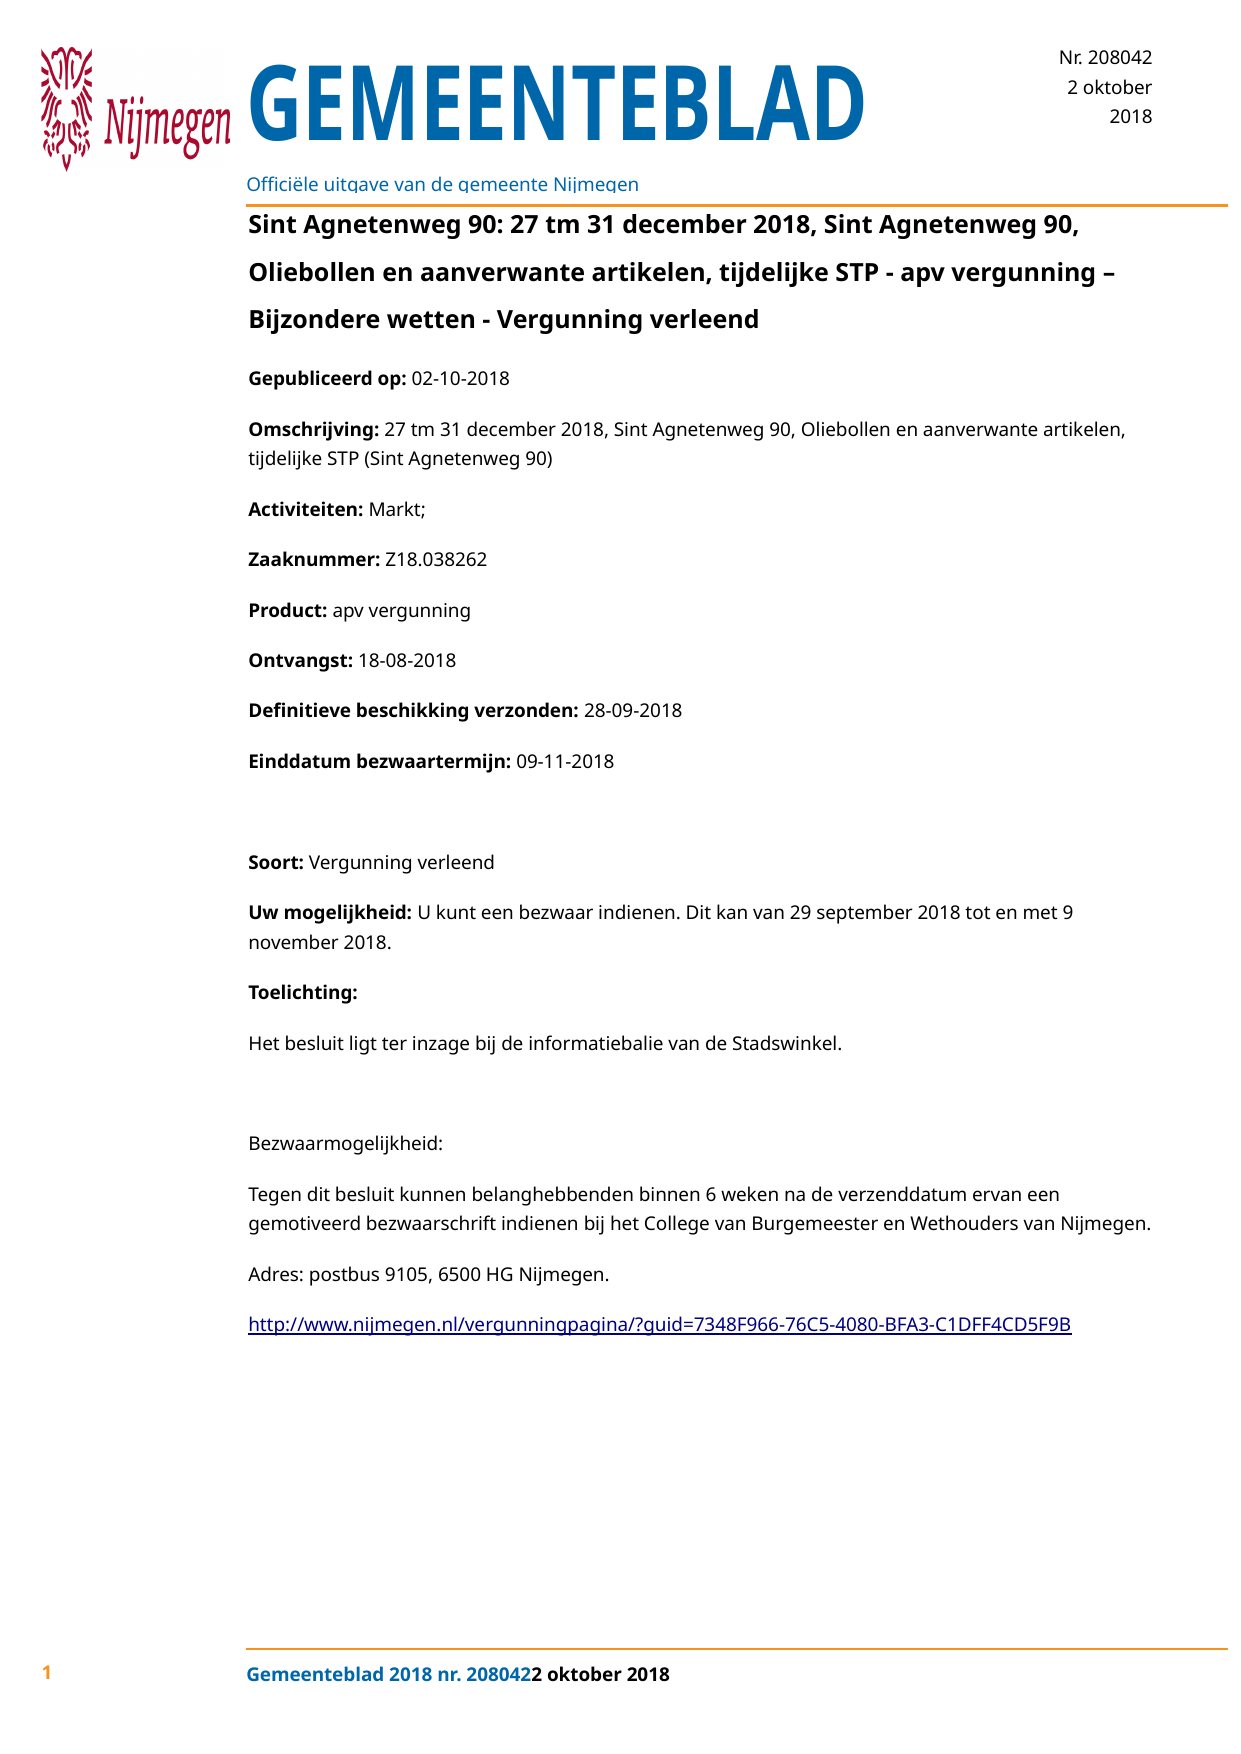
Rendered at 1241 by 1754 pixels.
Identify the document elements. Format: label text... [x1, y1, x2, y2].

text Gepubliceerd op: 02-10-2018 [248, 366, 1152, 391]
text Product: apv vergunning [248, 597, 1152, 622]
text Einddatum bezwaartermijn: 09-11-2018 [248, 748, 1152, 774]
text Adres: postbus 9105, 6500 HG Nijmegen. [248, 1261, 1152, 1287]
text Zaaknummer: Z18.038262 [248, 546, 1152, 572]
text http://www.nijmegen.nl/vergunningpagina/?guid=7348F966-76C5-4080-BFA3-C1DFF4CD5F9B [248, 1311, 1152, 1337]
text Ontvangst: 18-08-2018 [248, 647, 1152, 673]
text Soort: Vergunning verleend [248, 849, 1152, 874]
text Toelichting: [248, 979, 1152, 1005]
text Tegen dit besluit kunnen belanghebbenden binnen 6 weken na de verzenddatum ervan een gemotiveerd bezwaarschrift indienen bij het College van Burgemeester en Wethouders van Nijmegen. [248, 1181, 1152, 1236]
text Omschrijving: 27 tm 31 december 2018, Sint Agnetenweg 90, Oliebollen en aanverwante artikelen, tijdelijke STP (Sint Agnetenweg 90) [248, 416, 1152, 471]
text Sint Agnetenweg 90: 27 tm 31 december 2018, Sint Agnetenweg 90, Oliebollen en aanverwante artikelen, tijdelijke STP - apv vergunning – Bijzondere wetten - Vergunning verleend [248, 207, 1152, 336]
text Activiteiten: Markt; [248, 496, 1152, 522]
text Definitieve beschikking verzonden: 28-09-2018 [248, 698, 1152, 723]
picture [41, 47, 231, 172]
text Uw mogelijkheid: U kunt een bezwaar indienen. Dit kan van 29 september 2018 tot en met 9 november 2018. [248, 899, 1152, 954]
text Het besluit ligt ter inzage bij de informatiebalie van de Stadswinkel. [248, 1030, 1152, 1055]
text Bezwaarmogelijkheid: [248, 1131, 1152, 1156]
